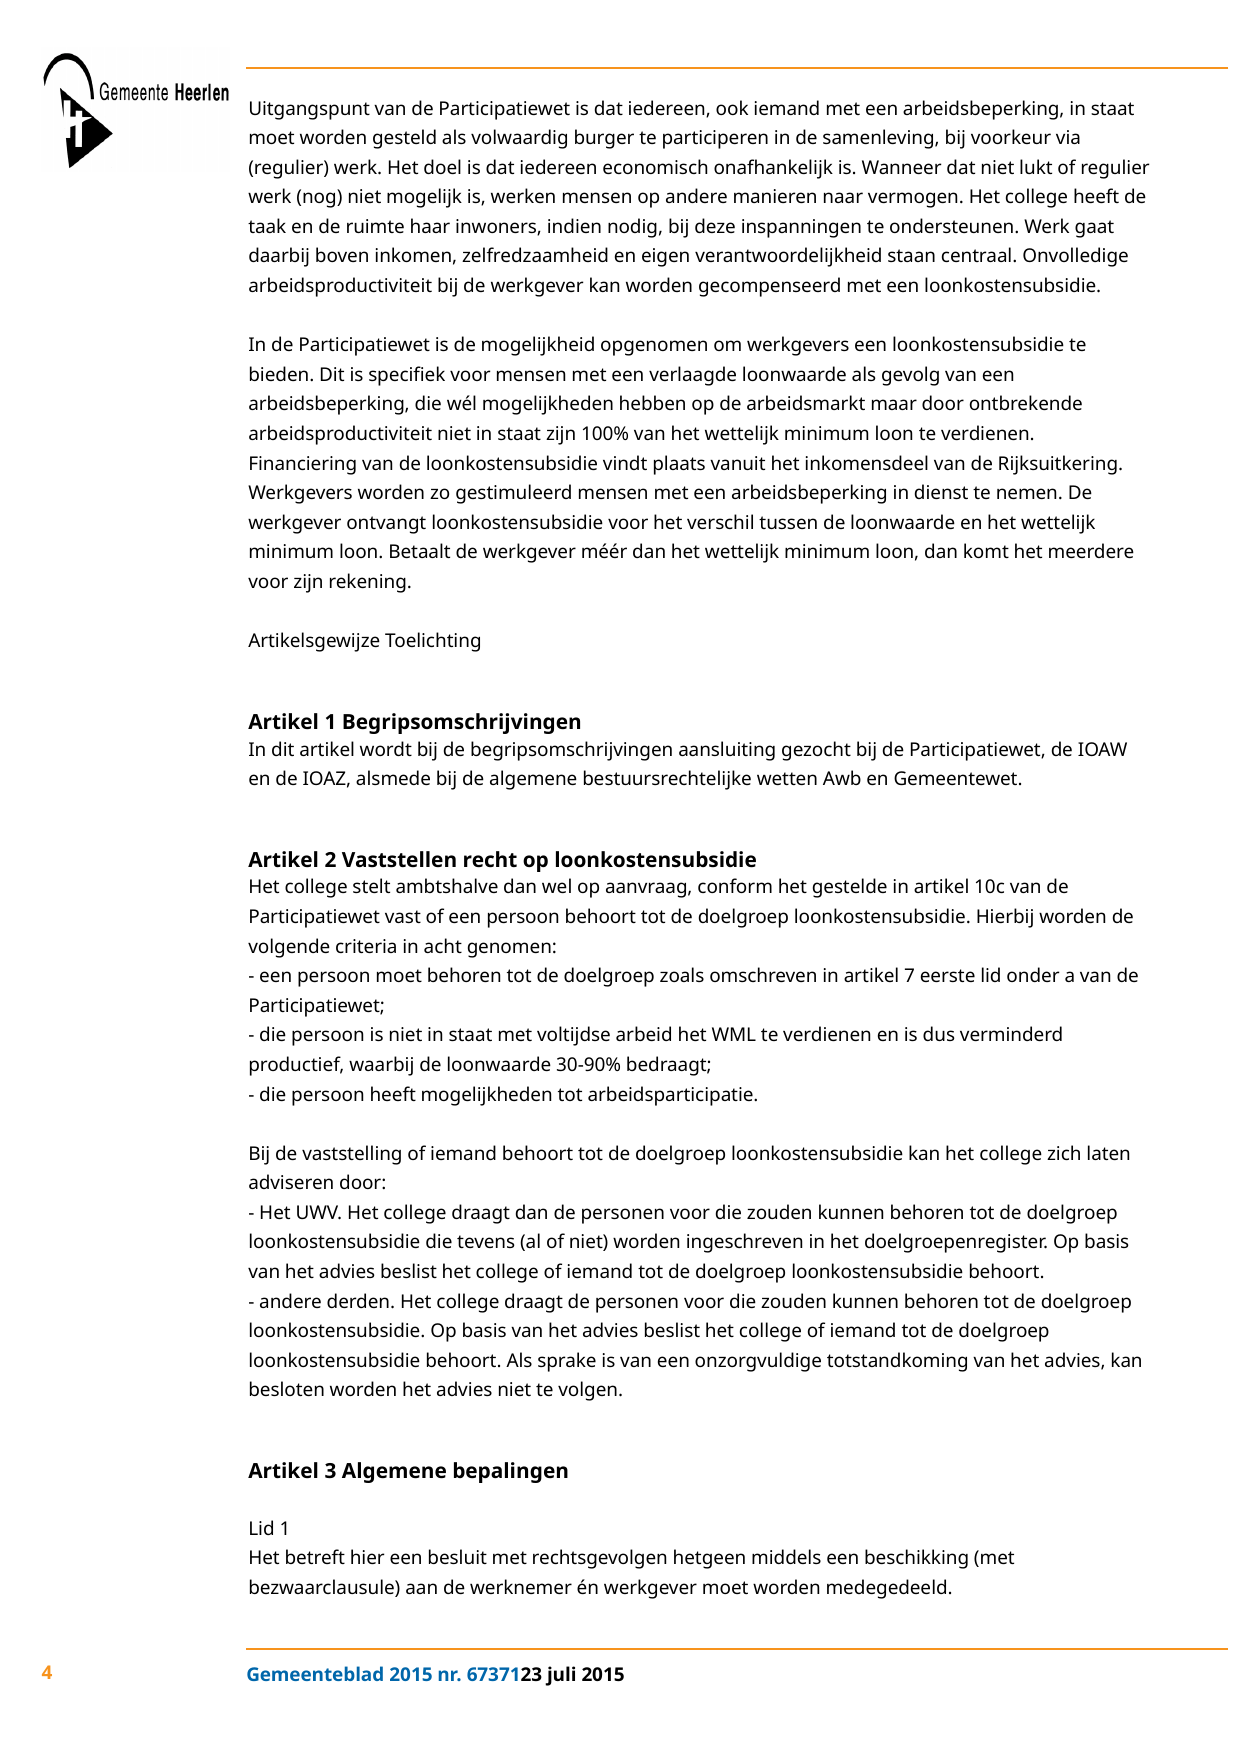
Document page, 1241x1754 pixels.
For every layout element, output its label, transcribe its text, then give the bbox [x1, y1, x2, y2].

text - andere derden. Het college draagt de personen voor die zouden kunnen behoren tot de doelgroep loonkostensubsidie. Op basis van het advies beslist het college of iemand tot de doelgroep loonkostensubsidie behoort. Als sprake is van een onzorgvuldige totstandkoming van het advies, kan besloten worden het advies niet te volgen. [248, 1288, 1152, 1402]
text - die persoon heeft mogelijkheden tot arbeidsparticipatie. [248, 1081, 1152, 1107]
text - die persoon is niet in staat met voltijdse arbeid het WML te verdienen en is dus verminderd productief, waarbij de loonwaarde 30-90% bedraagt; [248, 1022, 1152, 1077]
text Artikel 3 Algemene bepalingen [248, 1457, 1152, 1485]
text In dit artikel wordt bij de begripsomschrijvingen aansluiting gezocht bij de Participatiewet, de IOAW en de IOAZ, alsmede bij de algemene bestuursrechtelijke wetten Awb en Gemeentewet. [248, 736, 1152, 791]
picture [41, 47, 231, 172]
text Lid 1 [248, 1515, 1152, 1540]
text - Het UWV. Het college draagt dan de personen voor die zouden kunnen behoren tot de doelgroep loonkostensubsidie die tevens (al of niet) worden ingeschreven in het doelgroepenregister. Op basis van het advies beslist het college of iemand tot de doelgroep loonkostensubsidie behoort. [248, 1199, 1152, 1284]
text - een persoon moet behoren tot de doelgroep zoals omschreven in artikel 7 eerste lid onder a van de Participatiewet; [248, 962, 1152, 1018]
text Bij de vaststelling of iemand behoort tot de doelgroep loonkostensubsidie kan het college zich laten adviseren door: [248, 1140, 1152, 1195]
text In de Participatiewet is de mogelijkheid opgenomen om werkgevers een loonkostensubsidie te bieden. Dit is specifiek voor mensen met een verlaagde loonwaarde als gevolg van een arbeidsbeperking, die wél mogelijkheden hebben op de arbeidsmarkt maar door ontbrekende arbeidsproductiviteit niet in staat zijn 100% van het wettelijk minimum loon te verdienen. [248, 331, 1152, 446]
text Artikel 1 Begripsomschrijvingen [248, 707, 1152, 736]
text Het college stelt ambtshalve dan wel op aanvraag, conform het gestelde in artikel 10c van de Participatiewet vast of een persoon behoort tot de doelgroep loonkostensubsidie. Hierbij worden de volgende criteria in acht genomen: [248, 874, 1152, 959]
text Werkgevers worden zo gestimuleerd mensen met een arbeidsbeperking in dienst te nemen. De werkgever ontvangt loonkostensubsidie voor het verschil tussen de loonwaarde en het wettelijk minimum loon. Betaalt de werkgever méér dan het wettelijk minimum loon, dan komt het meerdere voor zijn rekening. [248, 479, 1152, 594]
text Uitgangspunt van de Participatiewet is dat iedereen, ook iemand met een arbeidsbeperking, in staat moet worden gesteld als volwaardig burger te participeren in de samenleving, bij voorkeur via (regulier) werk. Het doel is dat iedereen economisch onafhankelijk is. Wanneer dat niet lukt of regulier werk (nog) niet mogelijk is, werken mensen op andere manieren naar vermogen. Het college heeft de taak en de ruimte haar inwoners, indien nodig, bij deze inspanningen te ondersteunen. Werk gaat daarbij boven inkomen, zelfredzaamheid en eigen verantwoordelijkheid staan centraal. Onvolledige arbeidsproductiviteit bij de werkgever kan worden gecompenseerd met een loonkostensubsidie. [248, 95, 1152, 298]
text Artikelsgewijze Toelichting [248, 627, 1152, 653]
text Het betreft hier een besluit met rechtsgevolgen hetgeen middels een beschikking (met bezwaarclausule) aan de werknemer én werkgever moet worden medegedeeld. [248, 1544, 1152, 1599]
text Artikel 2 Vaststellen recht op loonkostensubsidie [248, 845, 1152, 874]
text Financiering van de loonkostensubsidie vindt plaats vanuit het inkomensdeel van de Rijksuitkering. [248, 450, 1152, 476]
